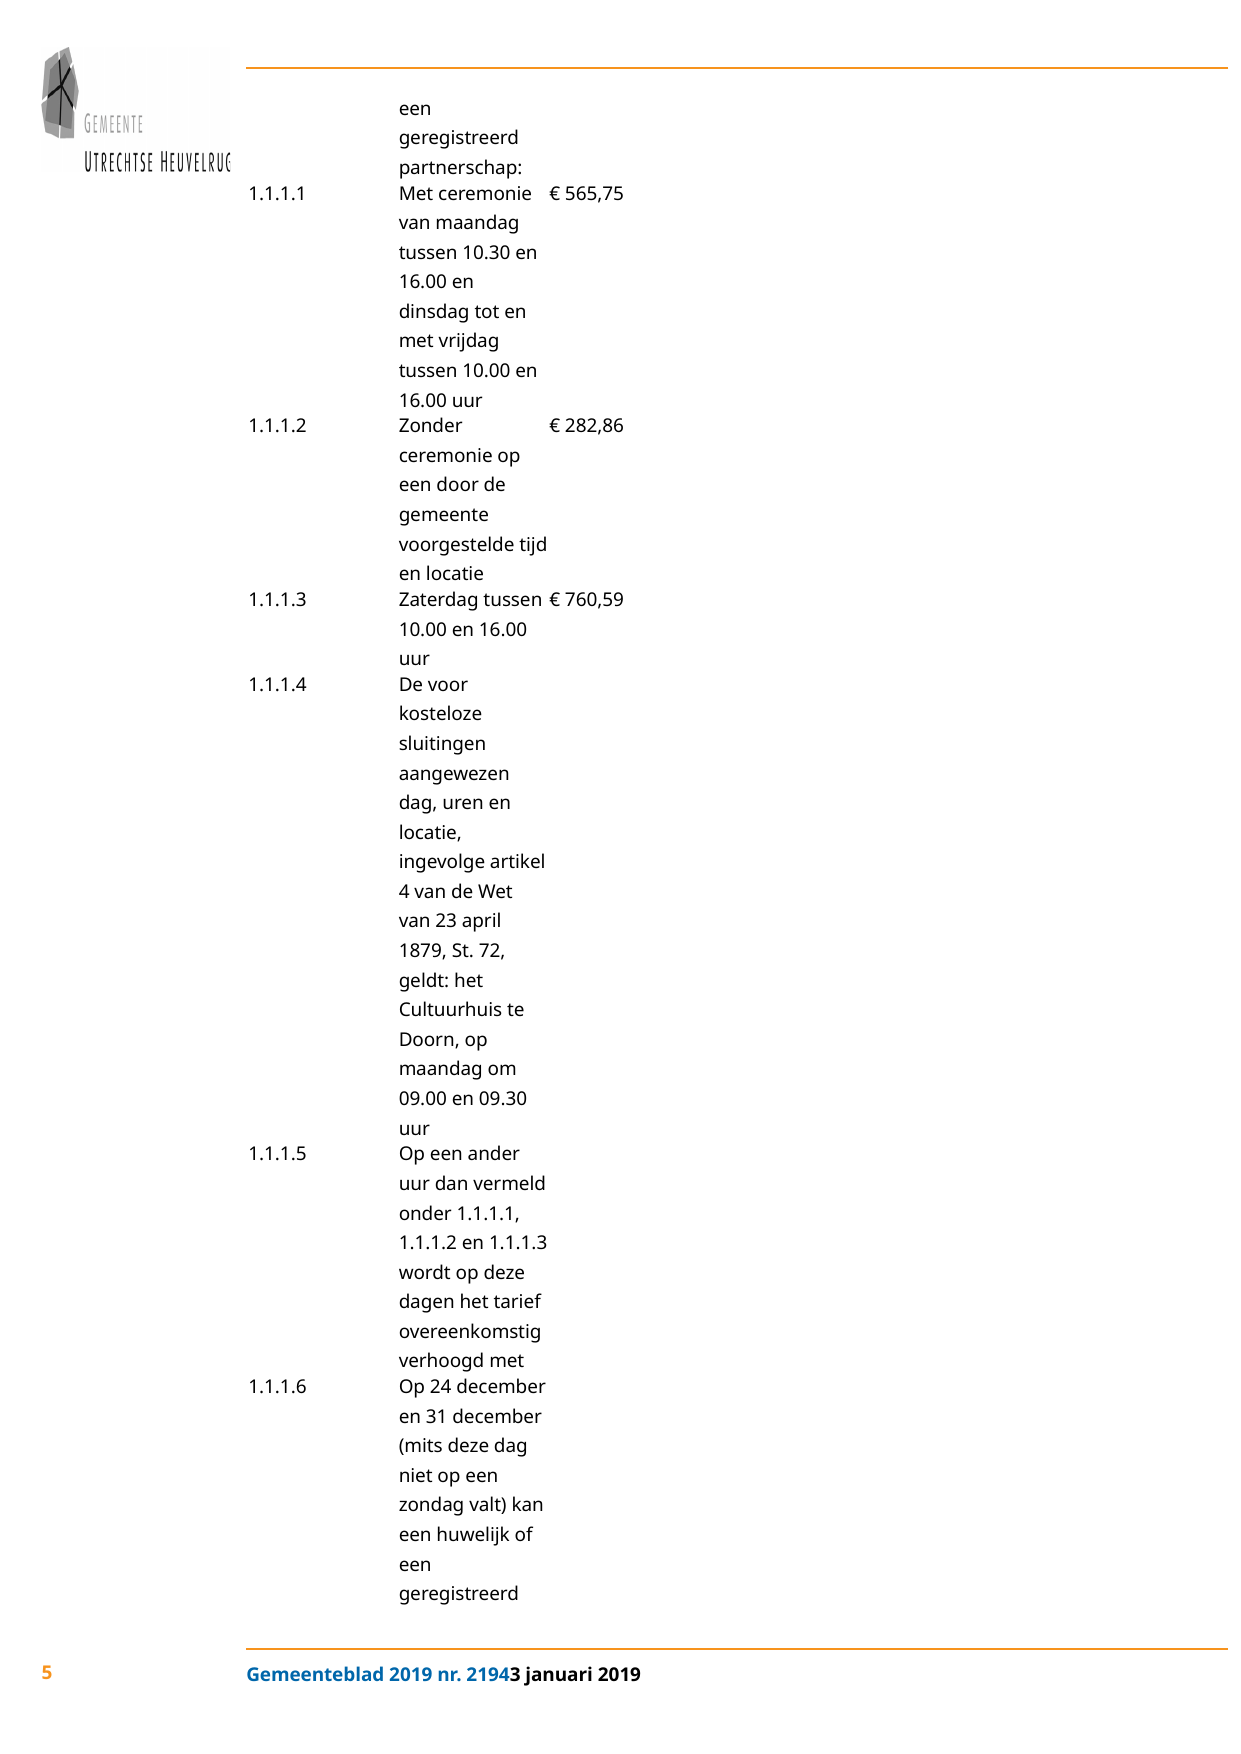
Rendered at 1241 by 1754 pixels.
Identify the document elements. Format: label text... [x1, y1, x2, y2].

table_cell [549, 1373, 700, 1606]
table_cell 1.1.1.6 [248, 1373, 398, 1606]
table_cell 1.1.1.2 [248, 413, 398, 586]
table_cell Op 24 december en 31 december (mits deze dag niet op een zondag valt) kan een huwelijk of een geregistreerd [399, 1373, 549, 1606]
table_cell Zaterdag tussen 10.00 en 16.00 uur [399, 586, 549, 671]
table_cell [248, 95, 398, 180]
table_cell Met ceremonie van maandag tussen 10.30 en 16.00 en dinsdag tot en met vrijdag tussen 10.00 en 16.00 uur [399, 180, 549, 412]
table_cell € 282,86 [549, 413, 700, 586]
table_cell 1.1.1.3 [248, 586, 398, 671]
table_cell Zonder ceremonie op een door de gemeente voorgestelde tijd en locatie [399, 413, 549, 586]
table_cell Op een ander uur dan vermeld onder 1.1.1.1, 1.1.1.2 en 1.1.1.3 wordt op deze dagen het tarief overeenkomstig verhoogd met [399, 1141, 549, 1373]
table_cell € 760,59 [549, 586, 700, 671]
table_cell [549, 95, 700, 180]
table_cell De voor kosteloze sluitingen aangewezen dag, uren en locatie, ingevolge artikel 4 van de Wet van 23 april 1879, St. 72, geldt: het Cultuurhuis te Doorn, op maandag om 09.00 en 09.30 uur [399, 671, 549, 1141]
table_cell een geregistreerd partnerschap: [399, 95, 549, 180]
table_cell [549, 1141, 700, 1373]
table_cell [549, 671, 700, 1141]
table_cell 1.1.1.4 [248, 671, 398, 1141]
table_cell 1.1.1.1 [248, 180, 398, 412]
table_cell € 565,75 [549, 180, 700, 412]
picture [41, 47, 231, 172]
table_cell 1.1.1.5 [248, 1141, 398, 1373]
